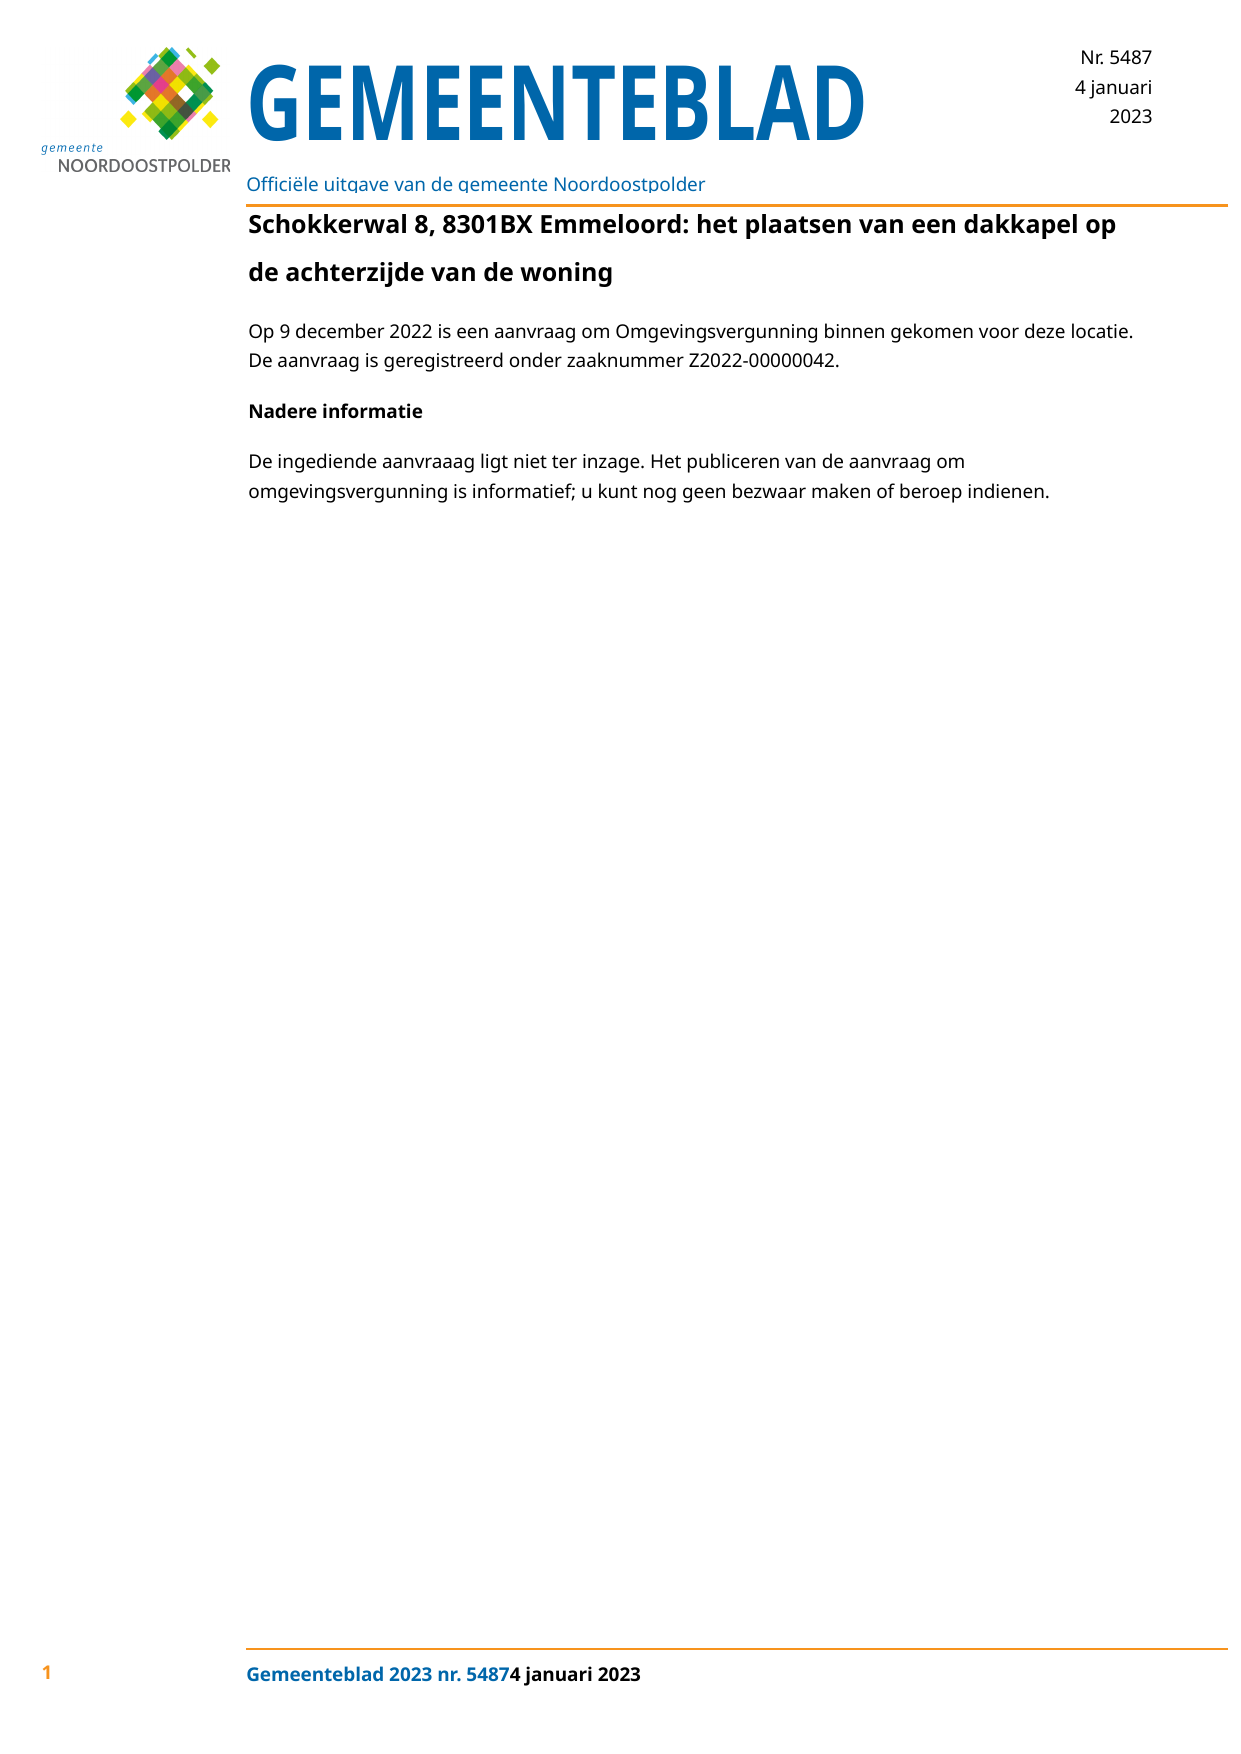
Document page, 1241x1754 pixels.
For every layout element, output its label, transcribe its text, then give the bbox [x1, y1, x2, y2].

text Op 9 december 2022 is een aanvraag om Omgevingsvergunning binnen gekomen voor deze locatie. De aanvraag is geregistreerd onder zaaknummer Z2022-00000042. [248, 318, 1152, 373]
text Nadere informatie [248, 398, 1152, 424]
picture [41, 47, 231, 172]
text Schokkerwal 8, 8301BX Emmeloord: het plaatsen van een dakkapel op de achterzijde van de woning [248, 207, 1152, 288]
text De ingediende aanvraaag ligt niet ter inzage. Het publiceren van de aanvraag om omgevingsvergunning is informatief; u kunt nog geen bezwaar maken of beroep indienen. [248, 448, 1152, 504]
